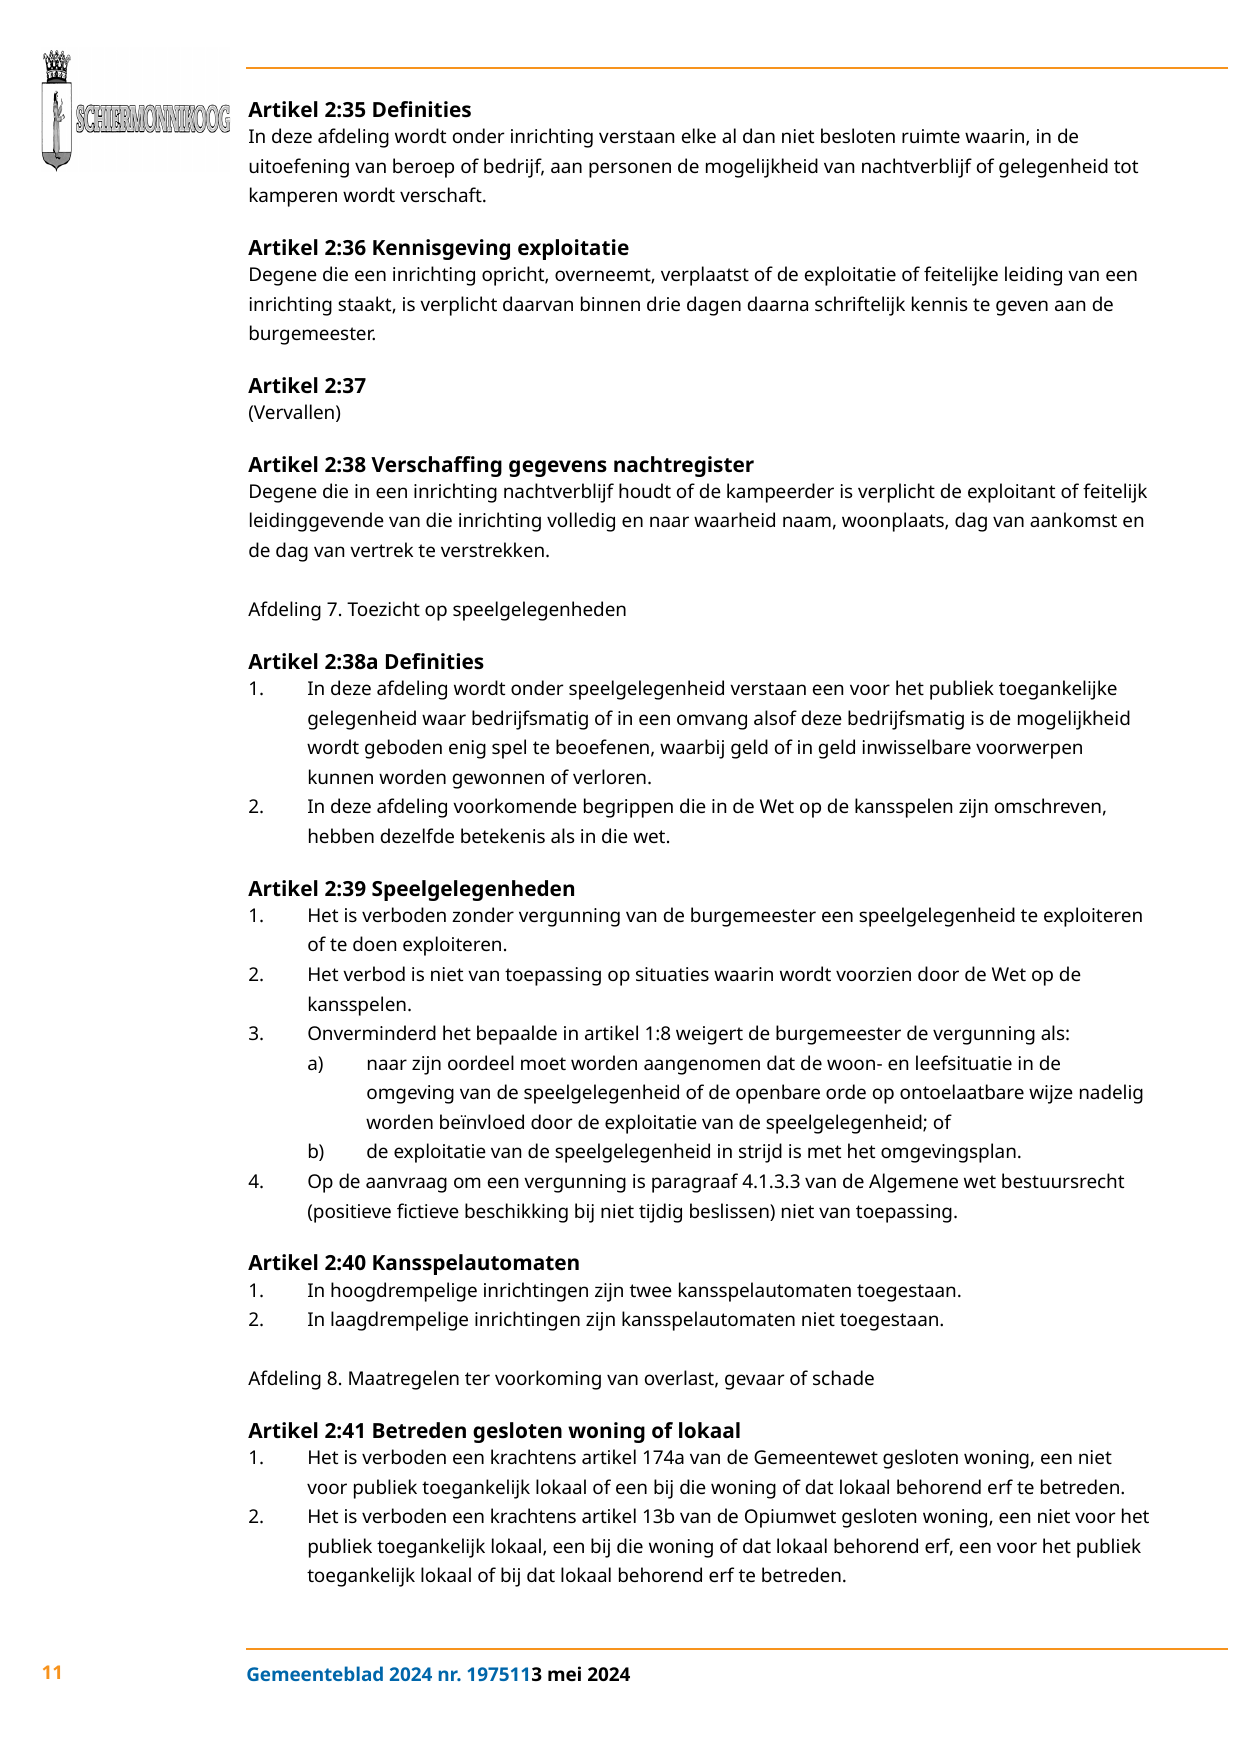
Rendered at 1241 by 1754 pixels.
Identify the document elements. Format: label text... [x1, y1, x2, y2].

text Degene die een inrichting opricht, overneemt, verplaatst of de exploitatie of feitelijke leiding van een inrichting staakt, is verplicht daarvan binnen drie dagen daarna schriftelijk kennis te geven aan de burgemeester. [248, 261, 1152, 346]
text Artikel 2:39 Speelgelegenheden [248, 874, 1152, 902]
text Artikel 2:38a Definities [248, 647, 1152, 675]
text Artikel 2:40 Kansspelautomaten [248, 1248, 1152, 1277]
list de exploitatie van de speelgelegenheid in strijd is met het omgevingsplan. [307, 1139, 1152, 1164]
list naar zijn oordeel moet worden aangenomen dat de woon- en leefsituatie in de omgeving van de speelgelegenheid of de openbare orde op ontoelaatbare wijze nadelig worden beïnvloed door de exploitatie van de speelgelegenheid; of [307, 1050, 1152, 1135]
list Het is verboden een krachtens artikel 174a van de Gemeentewet gesloten woning, een niet voor publiek toegankelijk lokaal of een bij die woning of dat lokaal behorend erf te betreden. [248, 1444, 1152, 1500]
text Artikel 2:35 Definities [248, 95, 1152, 123]
list Het verbod is niet van toepassing op situaties waarin wordt voorzien door de Wet op de kansspelen. [248, 961, 1152, 1017]
picture [41, 47, 231, 172]
text Degene die in een inrichting nachtverblijf houdt of de kampeerder is verplicht de exploitant of feitelijk leidinggevende van die inrichting volledig en naar waarheid naam, woonplaats, dag van aankomst en de dag van vertrek te verstrekken. [248, 478, 1152, 563]
text Artikel 2:37 [248, 371, 1152, 399]
list In hoogdrempelige inrichtingen zijn twee kansspelautomaten toegestaan. [248, 1277, 1152, 1302]
text In deze afdeling wordt onder inrichting verstaan elke al dan niet besloten ruimte waarin, in de uitoefening van beroep of bedrijf, aan personen de mogelijkheid van nachtverblijf of gelegenheid tot kamperen wordt verschaft. [248, 123, 1152, 208]
list Het is verboden zonder vergunning van de burgemeester een speelgelegenheid te exploiteren of te doen exploiteren. [248, 902, 1152, 957]
text Artikel 2:38 Verschaffing gegevens nachtregister [248, 450, 1152, 478]
text (Vervallen) [248, 399, 1152, 425]
text Afdeling 7. Toezicht op speelgelegenheden [248, 596, 1152, 622]
list In deze afdeling wordt onder speelgelegenheid verstaan een voor het publiek toegankelijke gelegenheid waar bedrijfsmatig of in een omvang alsof deze bedrijfsmatig is de mogelijkheid wordt geboden enig spel te beoefenen, waarbij geld of in geld inwisselbare voorwerpen kunnen worden gewonnen of verloren. [248, 675, 1152, 790]
list Onverminderd het bepaalde in artikel 1:8 weigert de burgemeester de vergunning als: [248, 1020, 1152, 1046]
list In deze afdeling voorkomende begrippen die in de Wet op de kansspelen zijn omschreven, hebben dezelfde betekenis als in die wet. [248, 794, 1152, 849]
list Het is verboden een krachtens artikel 13b van de Opiumwet gesloten woning, een niet voor het publiek toegankelijk lokaal, een bij die woning of dat lokaal behorend erf, een voor het publiek toegankelijk lokaal of bij dat lokaal behorend erf te betreden. [248, 1503, 1152, 1588]
list In laagdrempelige inrichtingen zijn kansspelautomaten niet toegestaan. [248, 1306, 1152, 1332]
text Artikel 2:41 Betreden gesloten woning of lokaal [248, 1416, 1152, 1444]
text Afdeling 8. Maatregelen ter voorkoming van overlast, gevaar of schade [248, 1366, 1152, 1391]
text Artikel 2:36 Kennisgeving exploitatie [248, 233, 1152, 261]
list Op de aanvraag om een vergunning is paragraaf 4.1.3.3 van de Algemene wet bestuursrecht (positieve fictieve beschikking bij niet tijdig beslissen) niet van toepassing. [248, 1168, 1152, 1224]
